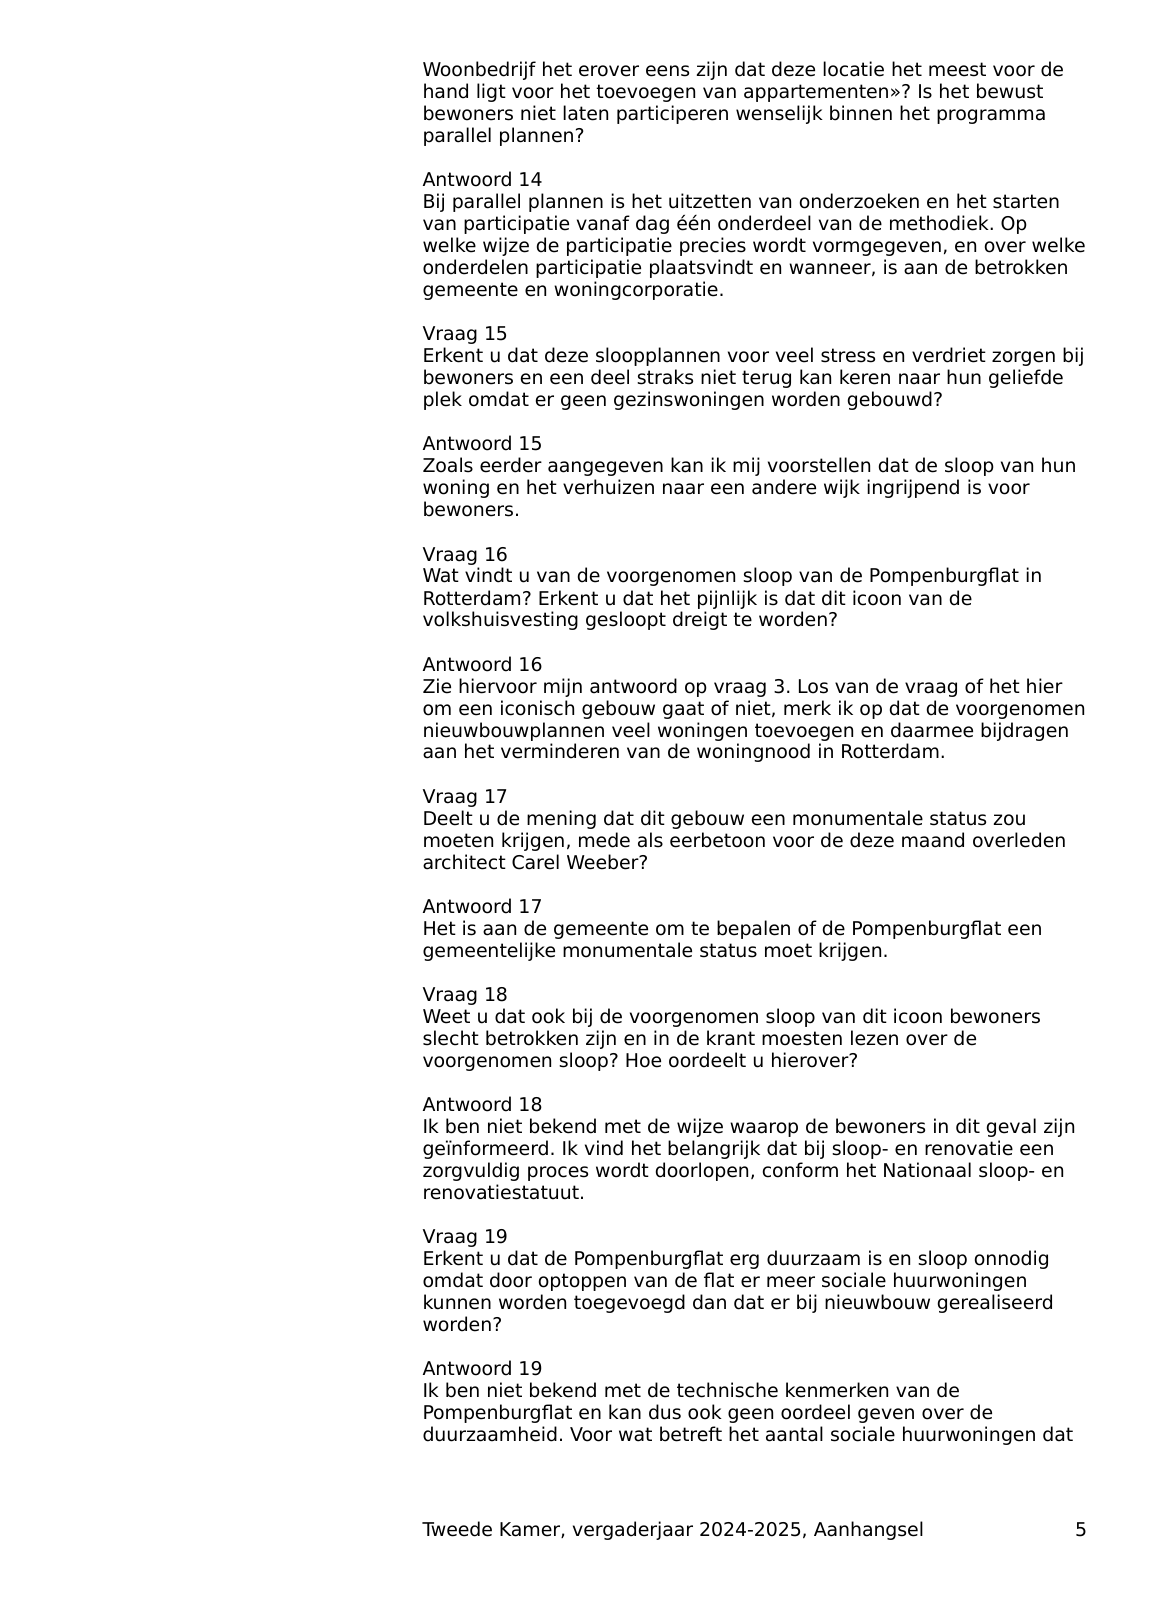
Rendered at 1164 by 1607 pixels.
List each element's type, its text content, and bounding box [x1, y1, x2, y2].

text Erkent u dat de Pompenburgflat erg duurzaam is en sloop onnodig omdat door optoppen van de flat er meer sociale huurwoningen kunnen worden toegevoegd dan dat er bij nieuwbouw gerealiseerd worden? [422, 1248, 1087, 1336]
text Antwoord 16 [422, 653, 1087, 676]
text Vraag 16 [422, 543, 1087, 565]
text Antwoord 19 [422, 1358, 1087, 1380]
text Zoals eerder aangegeven kan ik mij voorstellen dat de sloop van hun woning en het verhuizen naar een andere wijk ingrijpend is voor bewoners. [422, 455, 1087, 521]
text Vraag 18 [422, 984, 1087, 1006]
text Wat vindt u van de voorgenomen sloop van de Pompenburgflat in Rotterdam? Erkent u dat het pijnlijk is dat dit icoon van de volkshuisvesting gesloopt dreigt te worden? [422, 565, 1087, 631]
text Antwoord 15 [422, 433, 1087, 455]
text Het is aan de gemeente om te bepalen of de Pompenburgflat een gemeentelijke monumentale status moet krijgen. [422, 918, 1087, 962]
text Ik ben niet bekend met de wijze waarop de bewoners in dit geval zijn geïnformeerd. Ik vind het belangrijk dat bij sloop- en renovatie een zorgvuldig proces wordt doorlopen, conform het Nationaal sloop- en renovatiestatuut. [422, 1116, 1087, 1204]
text Vraag 15 [422, 323, 1087, 345]
text Erkent u dat deze sloopplannen voor veel stress en verdriet zorgen bij bewoners en een deel straks niet terug kan keren naar hun geliefde plek omdat er geen gezinswoningen worden gebouwd? [422, 345, 1087, 411]
text Zie hiervoor mijn antwoord op vraag 3. Los van de vraag of het hier om een iconisch gebouw gaat of niet, merk ik op dat de voorgenomen nieuwbouwplannen veel woningen toevoegen en daarmee bijdragen aan het verminderen van de woningnood in Rotterdam. [422, 676, 1087, 763]
text Antwoord 14 [422, 169, 1087, 191]
text Antwoord 17 [422, 896, 1087, 918]
text Bij parallel plannen is het uitzetten van onderzoeken en het starten van participatie vanaf dag één onderdeel van de methodiek. Op welke wijze de participatie precies wordt vormgegeven, en over welke onderdelen participatie plaatsvindt en wanneer, is aan de betrokken gemeente en woningcorporatie. [422, 191, 1087, 301]
text Antwoord 18 [422, 1094, 1087, 1116]
text Deelt u de mening dat dit gebouw een monumentale status zou moeten krijgen, mede als eerbetoon voor de deze maand overleden architect Carel Weeber? [422, 808, 1087, 873]
text Weet u dat ook bij de voorgenomen sloop van dit icoon bewoners slecht betrokken zijn en in de krant moesten lezen over de voorgenomen sloop? Hoe oordeelt u hierover? [422, 1006, 1087, 1072]
text Woonbedrijf het erover eens zijn dat deze locatie het meest voor de hand ligt voor het toevoegen van appartementen»? Is het bewust bewoners niet laten participeren wenselijk binnen het programma parallel plannen? [422, 59, 1087, 147]
text Ik ben niet bekend met de technische kenmerken van de Pompenburgflat en kan dus ook geen oordeel geven over de duurzaamheid. Voor wat betreft het aantal sociale huurwoningen dat [422, 1380, 1087, 1446]
text Vraag 17 [422, 786, 1087, 808]
text Vraag 19 [422, 1226, 1087, 1248]
